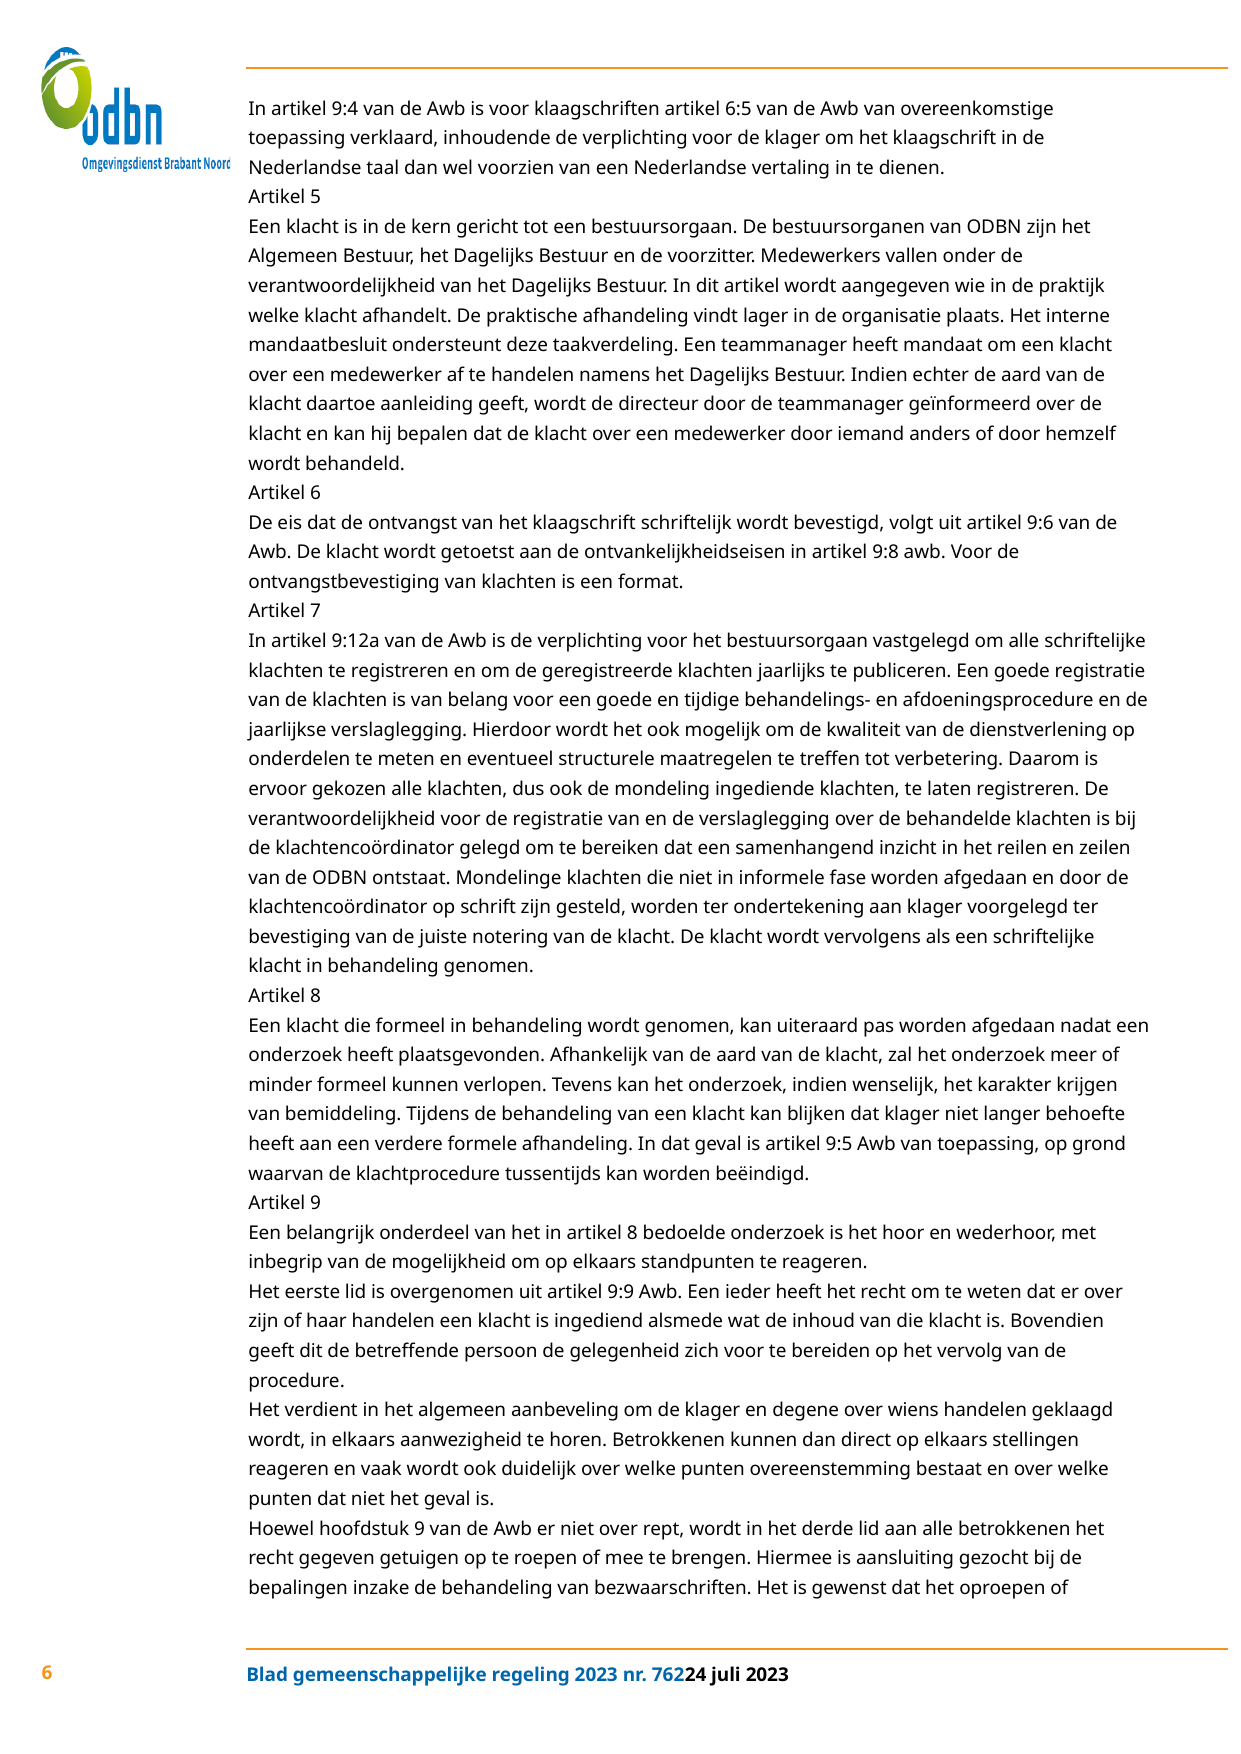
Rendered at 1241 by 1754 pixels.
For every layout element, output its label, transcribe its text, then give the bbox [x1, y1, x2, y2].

text Artikel 6 [248, 479, 1152, 505]
text In artikel 9:12a van de Awb is de verplichting voor het bestuursorgaan vastgelegd om alle schriftelijke klachten te registreren en om de geregistreerde klachten jaarlijks te publiceren. Een goede registratie van de klachten is van belang voor een goede en tijdige behandelings- en afdoeningsprocedure en de jaarlijkse verslaglegging. Hierdoor wordt het ook mogelijk om de kwaliteit van de dienstverlening op onderdelen te meten en eventueel structurele maatregelen te treffen tot verbetering. Daarom is ervoor gekozen alle klachten, dus ook de mondeling ingediende klachten, te laten registreren. De verantwoordelijkheid voor de registratie van en de verslaglegging over de behandelde klachten is bij de klachtencoördinator gelegd om te bereiken dat een samenhangend inzicht in het reilen en zeilen van de ODBN ontstaat. Mondelinge klachten die niet in informele fase worden afgedaan en door de klachtencoördinator op schrift zijn gesteld, worden ter ondertekening aan klager voorgelegd ter bevestiging van de juiste notering van de klacht. De klacht wordt vervolgens als een schriftelijke klacht in behandeling genomen. [248, 627, 1152, 978]
text De eis dat de ontvangst van het klaagschrift schriftelijk wordt bevestigd, volgt uit artikel 9:6 van de Awb. De klacht wordt getoetst aan de ontvankelijkheidseisen in artikel 9:8 awb. Voor de ontvangstbevestiging van klachten is een format. [248, 509, 1152, 594]
text Een klacht is in de kern gericht tot een bestuursorgaan. De bestuursorganen van ODBN zijn het Algemeen Bestuur, het Dagelijks Bestuur en de voorzitter. Medewerkers vallen onder de verantwoordelijkheid van het Dagelijks Bestuur. In dit artikel wordt aangegeven wie in de praktijk welke klacht afhandelt. De praktische afhandeling vindt lager in de organisatie plaats. Het interne mandaatbesluit ondersteunt deze taakverdeling. Een teammanager heeft mandaat om een klacht over een medewerker af te handelen namens het Dagelijks Bestuur. Indien echter de aard van de klacht daartoe aanleiding geeft, wordt de directeur door de teammanager geïnformeerd over de klacht en kan hij bepalen dat de klacht over een medewerker door iemand anders of door hemzelf wordt behandeld. [248, 213, 1152, 476]
text Hoewel hoofdstuk 9 van de Awb er niet over rept, wordt in het derde lid aan alle betrokkenen het recht gegeven getuigen op te roepen of mee te brengen. Hiermee is aansluiting gezocht bij de bepalingen inzake de behandeling van bezwaarschriften. Het is gewenst dat het oproepen of [248, 1515, 1152, 1600]
text Het eerste lid is overgenomen uit artikel 9:9 Awb. Een ieder heeft het recht om te weten dat er over zijn of haar handelen een klacht is ingediend alsmede wat de inhoud van die klacht is. Bovendien geeft dit de betreffende persoon de gelegenheid zich voor te bereiden op het vervolg van de procedure. [248, 1278, 1152, 1393]
text Artikel 7 [248, 598, 1152, 623]
text Een belangrijk onderdeel van het in artikel 8 bedoelde onderzoek is het hoor en wederhoor, met inbegrip van de mogelijkheid om op elkaars standpunten te reageren. [248, 1219, 1152, 1274]
text Een klacht die formeel in behandeling wordt genomen, kan uiteraard pas worden afgedaan nadat een onderzoek heeft plaatsgevonden. Afhankelijk van de aard van de klacht, zal het onderzoek meer of minder formeel kunnen verlopen. Tevens kan het onderzoek, indien wenselijk, het karakter krijgen van bemiddeling. Tijdens de behandeling van een klacht kan blijken dat klager niet langer behoefte heeft aan een verdere formele afhandeling. In dat geval is artikel 9:5 Awb van toepassing, op grond waarvan de klachtprocedure tussentijds kan worden beëindigd. [248, 1012, 1152, 1186]
text In artikel 9:4 van de Awb is voor klaagschriften artikel 6:5 van de Awb van overeenkomstige toepassing verklaard, inhoudende de verplichting voor de klager om het klaagschrift in de Nederlandse taal dan wel voorzien van een Nederlandse vertaling in te dienen. [248, 95, 1152, 180]
text Artikel 8 [248, 982, 1152, 1008]
text Artikel 5 [248, 183, 1152, 209]
text Het verdient in het algemeen aanbeveling om de klager en degene over wiens handelen geklaagd wordt, in elkaars aanwezigheid te horen. Betrokkenen kunnen dan direct op elkaars stellingen reageren en vaak wordt ook duidelijk over welke punten overeenstemming bestaat en over welke punten dat niet het geval is. [248, 1396, 1152, 1511]
text Artikel 9 [248, 1189, 1152, 1215]
picture [41, 47, 231, 172]
